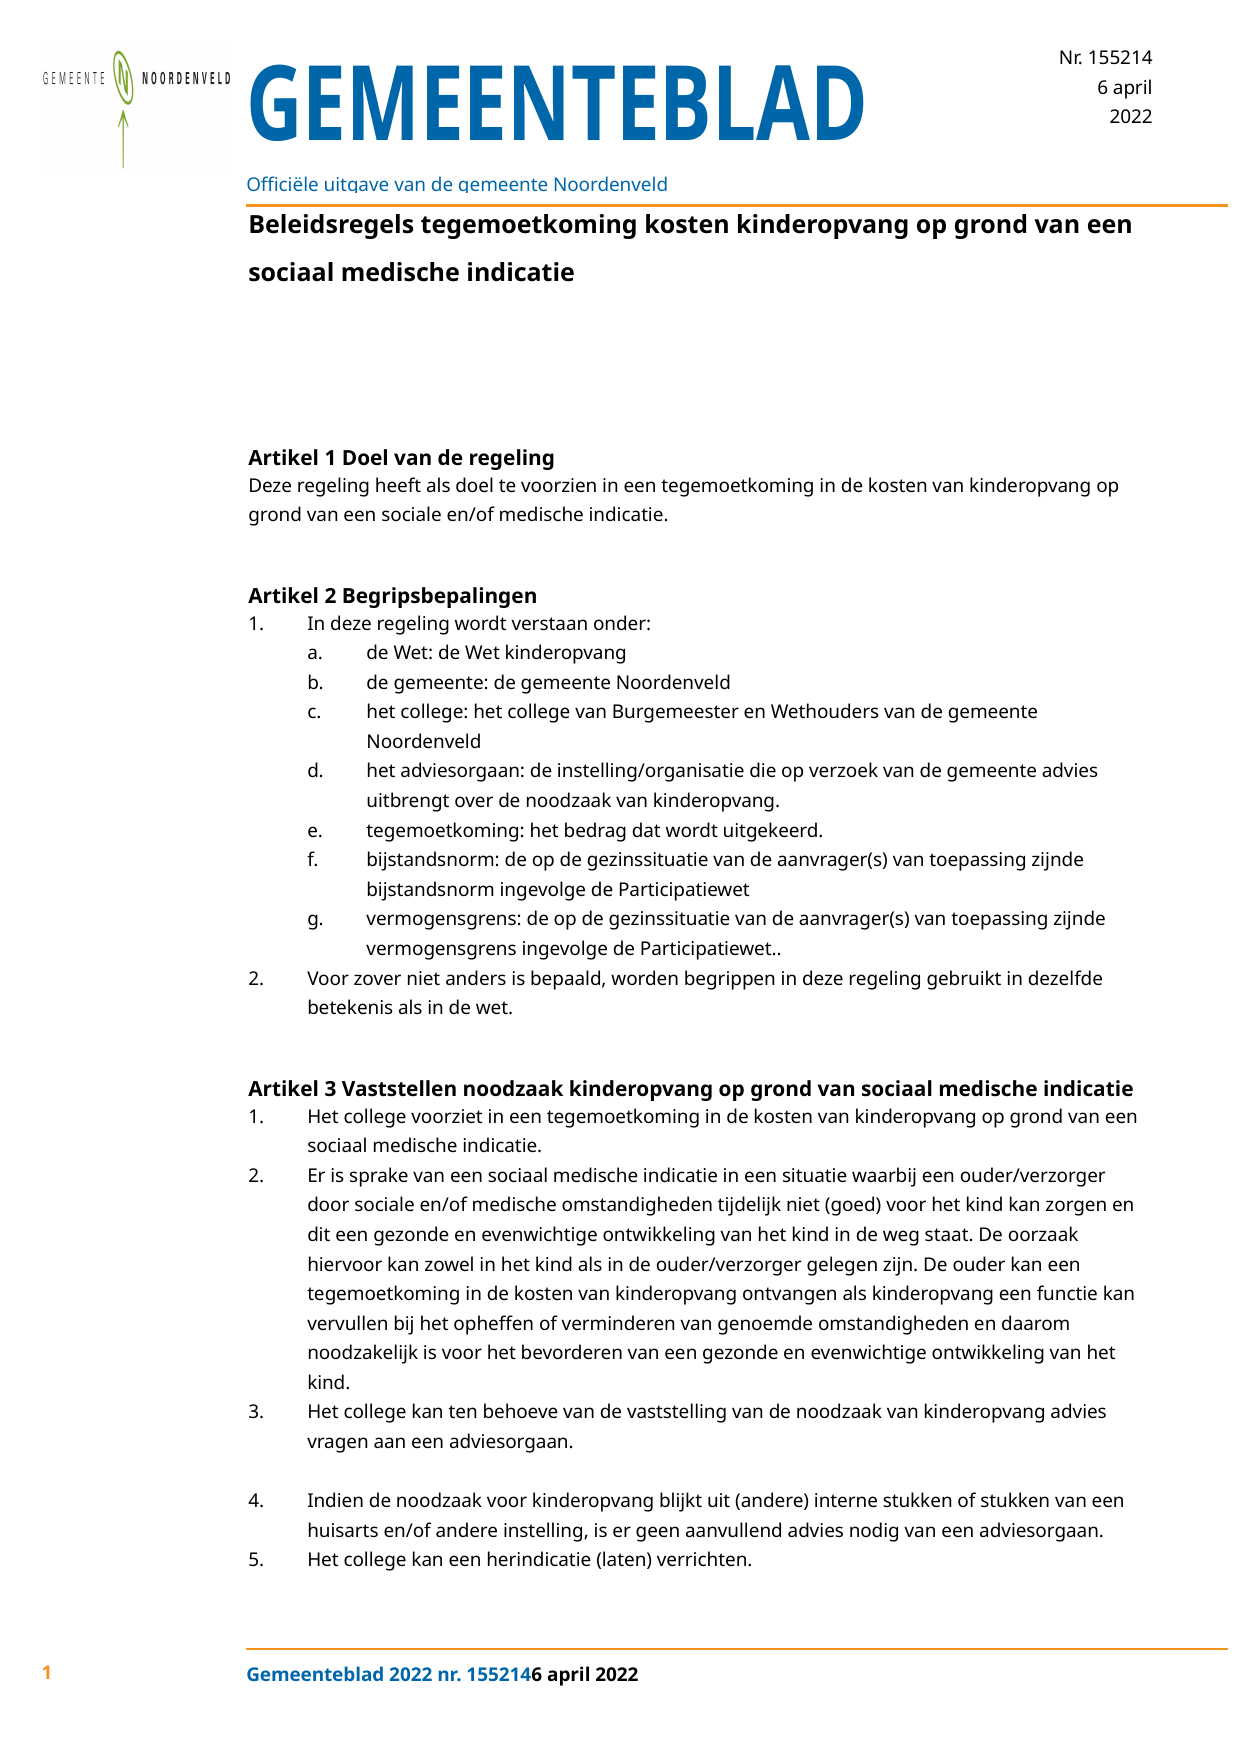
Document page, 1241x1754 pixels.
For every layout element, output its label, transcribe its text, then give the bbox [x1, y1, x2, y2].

list Indien de noodzaak voor kinderopvang blijkt uit (andere) interne stukken of stukken van een huisarts en/of andere instelling, is er geen aanvullend advies nodig van een adviesorgaan. [248, 1487, 1152, 1543]
list vermogensgrens: de op de gezinssituatie van de aanvrager(s) van toepassing zijnde vermogensgrens ingevolge de Participatiewet.. [307, 906, 1152, 961]
list tegemoetkoming: het bedrag dat wordt uitgekeerd. [307, 817, 1152, 843]
list het adviesorgaan: de instelling/organisatie die op verzoek van de gemeente advies uitbrengt over de noodzaak van kinderopvang. [307, 758, 1152, 813]
list Er is sprake van een sociaal medische indicatie in een situatie waarbij een ouder/verzorger door sociale en/of medische omstandigheden tijdelijk niet (goed) voor het kind kan zorgen en dit een gezonde en evenwichtige ontwikkeling van het kind in de weg staat. De oorzaak hiervoor kan zowel in het kind als in de ouder/verzorger gelegen zijn. De ouder kan een tegemoetkoming in de kosten van kinderopvang ontvangen als kinderopvang een functie kan vervullen bij het opheffen of verminderen van genoemde omstandigheden en daarom noodzakelijk is voor het bevorderen van een gezonde en evenwichtige ontwikkeling van het kind. [248, 1162, 1152, 1395]
list In deze regeling wordt verstaan onder: [248, 610, 1152, 636]
list Het college kan ten behoeve van de vaststelling van de noodzaak van kinderopvang advies vragen aan een adviesorgaan. [248, 1399, 1152, 1454]
list Het college kan een herindicatie (laten) verrichten. [248, 1547, 1152, 1572]
text Beleidsregels tegemoetkoming kosten kinderopvang op grond van een sociaal medische indicatie [248, 207, 1152, 288]
list bijstandsnorm: de op de gezinssituatie van de aanvrager(s) van toepassing zijnde bijstandsnorm ingevolge de Participatiewet [307, 846, 1152, 902]
list het college: het college van Burgemeester en Wethouders van de gemeente Noordenveld [307, 698, 1152, 754]
list Het college voorziet in een tegemoetkoming in de kosten van kinderopvang op grond van een sociaal medische indicatie. [248, 1103, 1152, 1158]
text Artikel 2 Begripsbepalingen [248, 581, 1152, 610]
text Artikel 1 Doel van de regeling [248, 443, 1152, 472]
list de Wet: de Wet kinderopvang [307, 639, 1152, 665]
list de gemeente: de gemeente Noordenveld [307, 669, 1152, 695]
text Deze regeling heeft als doel te voorzien in een tegemoetkoming in de kosten van kinderopvang op grond van een sociale en/of medische indicatie. [248, 472, 1152, 527]
list Voor zover niet anders is bepaald, worden begrippen in deze regeling gebruikt in dezelfde betekenis als in de wet. [248, 965, 1152, 1020]
text Artikel 3 Vaststellen noodzaak kinderopvang op grond van sociaal medische indicatie [248, 1074, 1152, 1103]
picture [41, 47, 231, 172]
